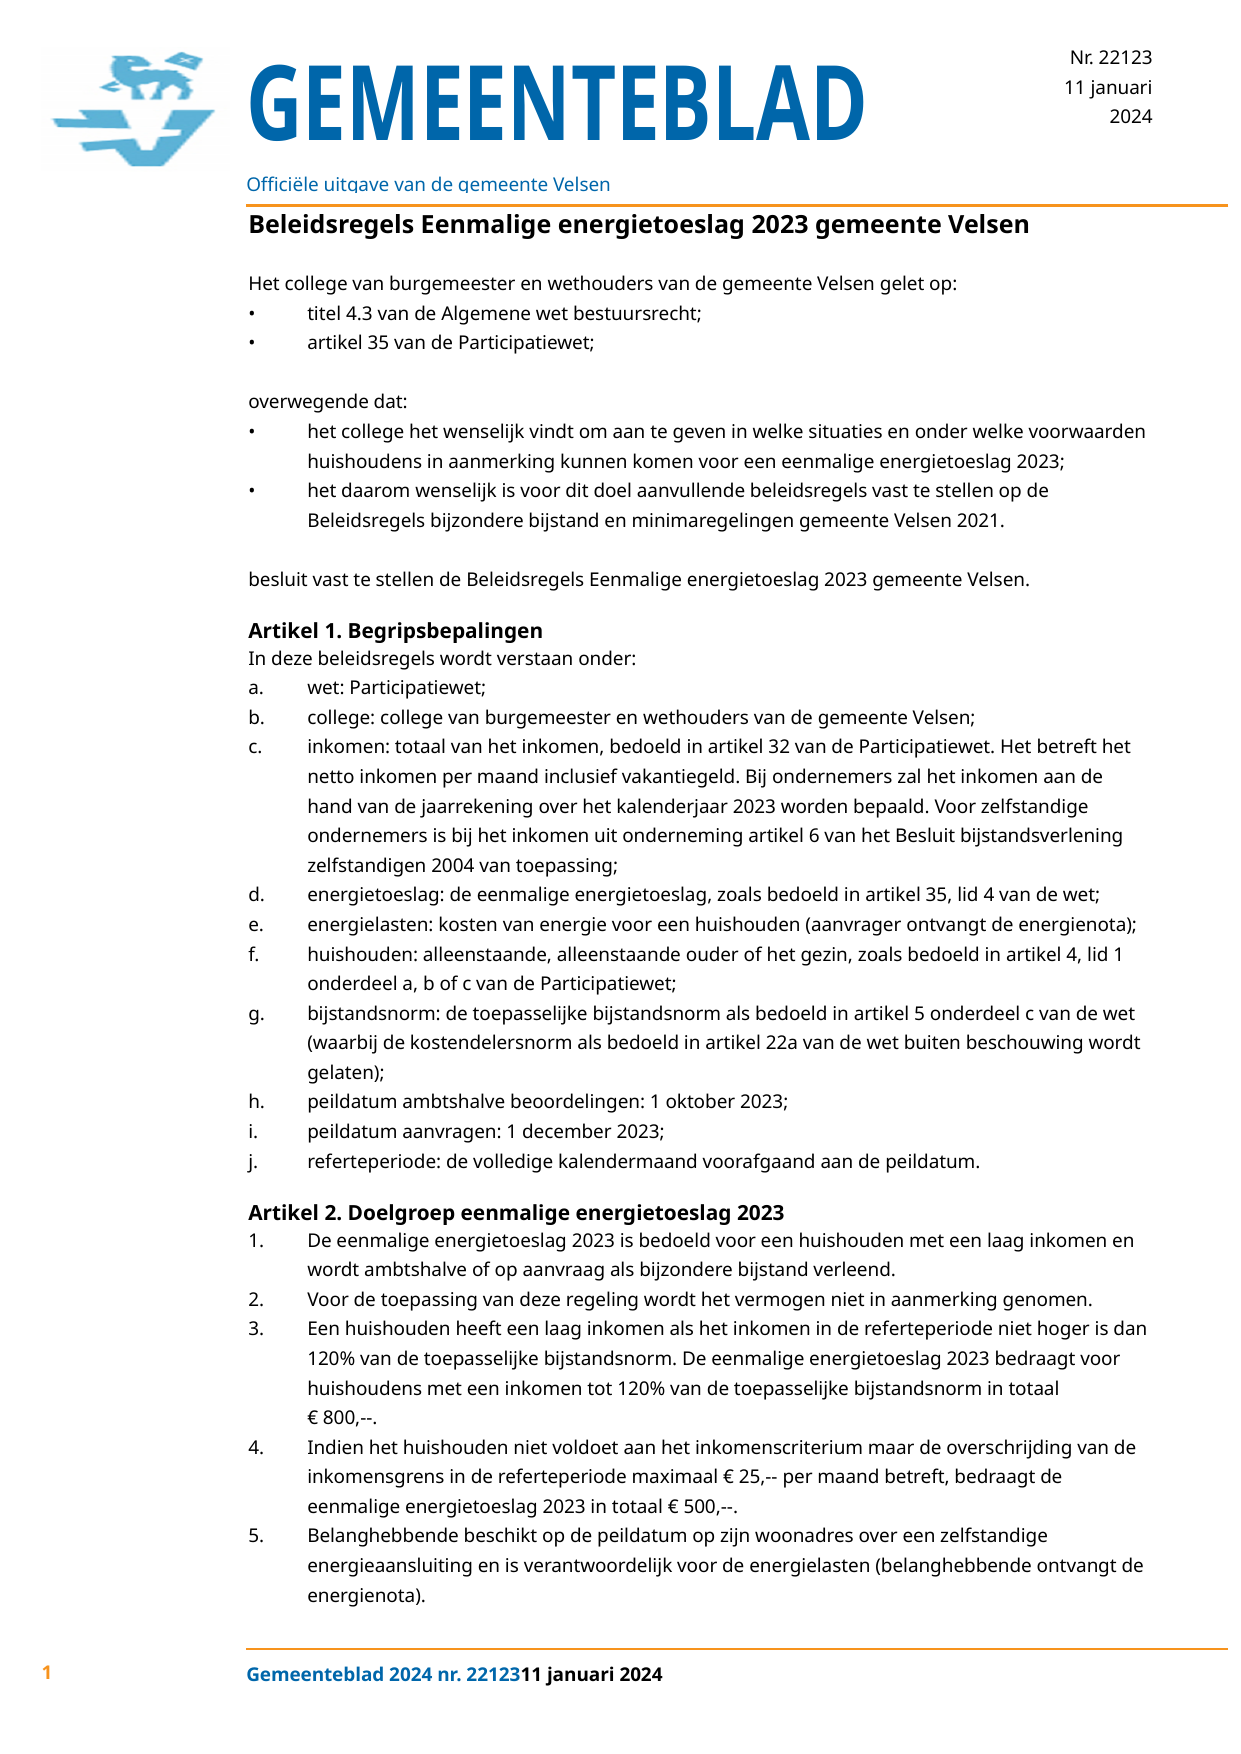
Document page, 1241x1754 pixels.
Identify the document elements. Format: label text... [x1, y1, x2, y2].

list bijstandsnorm: de toepasselijke bijstandsnorm als bedoeld in artikel 5 onderdeel c van de wet (waarbij de kostendelersnorm als bedoeld in artikel 22a van de wet buiten beschouwing wordt gelaten); [248, 1000, 1152, 1085]
list Indien het huishouden niet voldoet aan het inkomenscriterium maar de overschrijding van de inkomensgrens in de referteperiode maximaal € 25,-- per maand betreft, bedraagt de eenmalige energietoeslag 2023 in totaal € 500,--. [248, 1434, 1152, 1519]
text In deze beleidsregels wordt verstaan onder: [248, 645, 1152, 671]
list het daarom wenselijk is voor dit doel aanvullende beleidsregels vast te stellen op de Beleidsregels bijzondere bijstand en minimaregelingen gemeente Velsen 2021. [248, 477, 1152, 533]
list referteperiode: de volledige kalendermaand voorafgaand aan de peildatum. [248, 1148, 1152, 1174]
list Belanghebbende beschikt op de peildatum op zijn woonadres over een zelfstandige energieaansluiting en is verantwoordelijk voor de energielasten (belanghebbende ontvangt de energienota). [248, 1523, 1152, 1607]
list energielasten: kosten van energie voor een huishouden (aanvrager ontvangt de energienota); [248, 911, 1152, 937]
list peildatum ambtshalve beoordelingen: 1 oktober 2023; [248, 1089, 1152, 1114]
list inkomen: totaal van het inkomen, bedoeld in artikel 32 van de Participatiewet. Het betreft het netto inkomen per maand inclusief vakantiegeld. Bij ondernemers zal het inkomen aan de hand van de jaarrekening over het kalenderjaar 2023 worden bepaald. Voor zelfstandige ondernemers is bij het inkomen uit onderneming artikel 6 van het Besluit bijstandsverlening zelfstandigen 2004 van toepassing; [248, 734, 1152, 878]
list Een huishouden heeft een laag inkomen als het inkomen in de referteperiode niet hoger is dan 120% van de toepasselijke bijstandsnorm. De eenmalige energietoeslag 2023 bedraagt voor huishoudens met een inkomen tot 120% van de toepasselijke bijstandsnorm in totaal [248, 1316, 1152, 1400]
list college: college van burgemeester en wethouders van de gemeente Velsen; [248, 704, 1152, 730]
list peildatum aanvragen: 1 december 2023; [248, 1118, 1152, 1144]
list € 800,--. [248, 1404, 1152, 1430]
picture [41, 47, 231, 172]
list het college het wenselijk vindt om aan te geven in welke situaties en onder welke voorwaarden huishoudens in aanmerking kunnen komen voor een eenmalige energietoeslag 2023; [248, 418, 1152, 473]
list titel 4.3 van de Algemene wet bestuursrecht; [248, 300, 1152, 326]
list De eenmalige energietoeslag 2023 is bedoeld voor een huishouden met een laag inkomen en wordt ambtshalve of op aanvraag als bijzondere bijstand verleend. [248, 1227, 1152, 1282]
list Voor de toepassing van deze regeling wordt het vermogen niet in aanmerking genomen. [248, 1286, 1152, 1312]
list energietoeslag: de eenmalige energietoeslag, zoals bedoeld in artikel 35, lid 4 van de wet; [248, 882, 1152, 907]
text Artikel 1. Begripsbepalingen [248, 617, 1152, 645]
list huishouden: alleenstaande, alleenstaande ouder of het gezin, zoals bedoeld in artikel 4, lid 1 onderdeel a, b of c van de Participatiewet; [248, 941, 1152, 996]
list artikel 35 van de Participatiewet; [248, 329, 1152, 355]
text besluit vast te stellen de Beleidsregels Eenmalige energietoeslag 2023 gemeente Velsen. [248, 566, 1152, 592]
list wet: Participatiewet; [248, 674, 1152, 700]
text Beleidsregels Eenmalige energietoeslag 2023 gemeente Velsen [248, 207, 1152, 241]
text Artikel 2. Doelgroep eenmalige energietoeslag 2023 [248, 1198, 1152, 1227]
text Het college van burgemeester en wethouders van de gemeente Velsen gelet op: [248, 270, 1152, 296]
text overwegende dat: [248, 389, 1152, 414]
